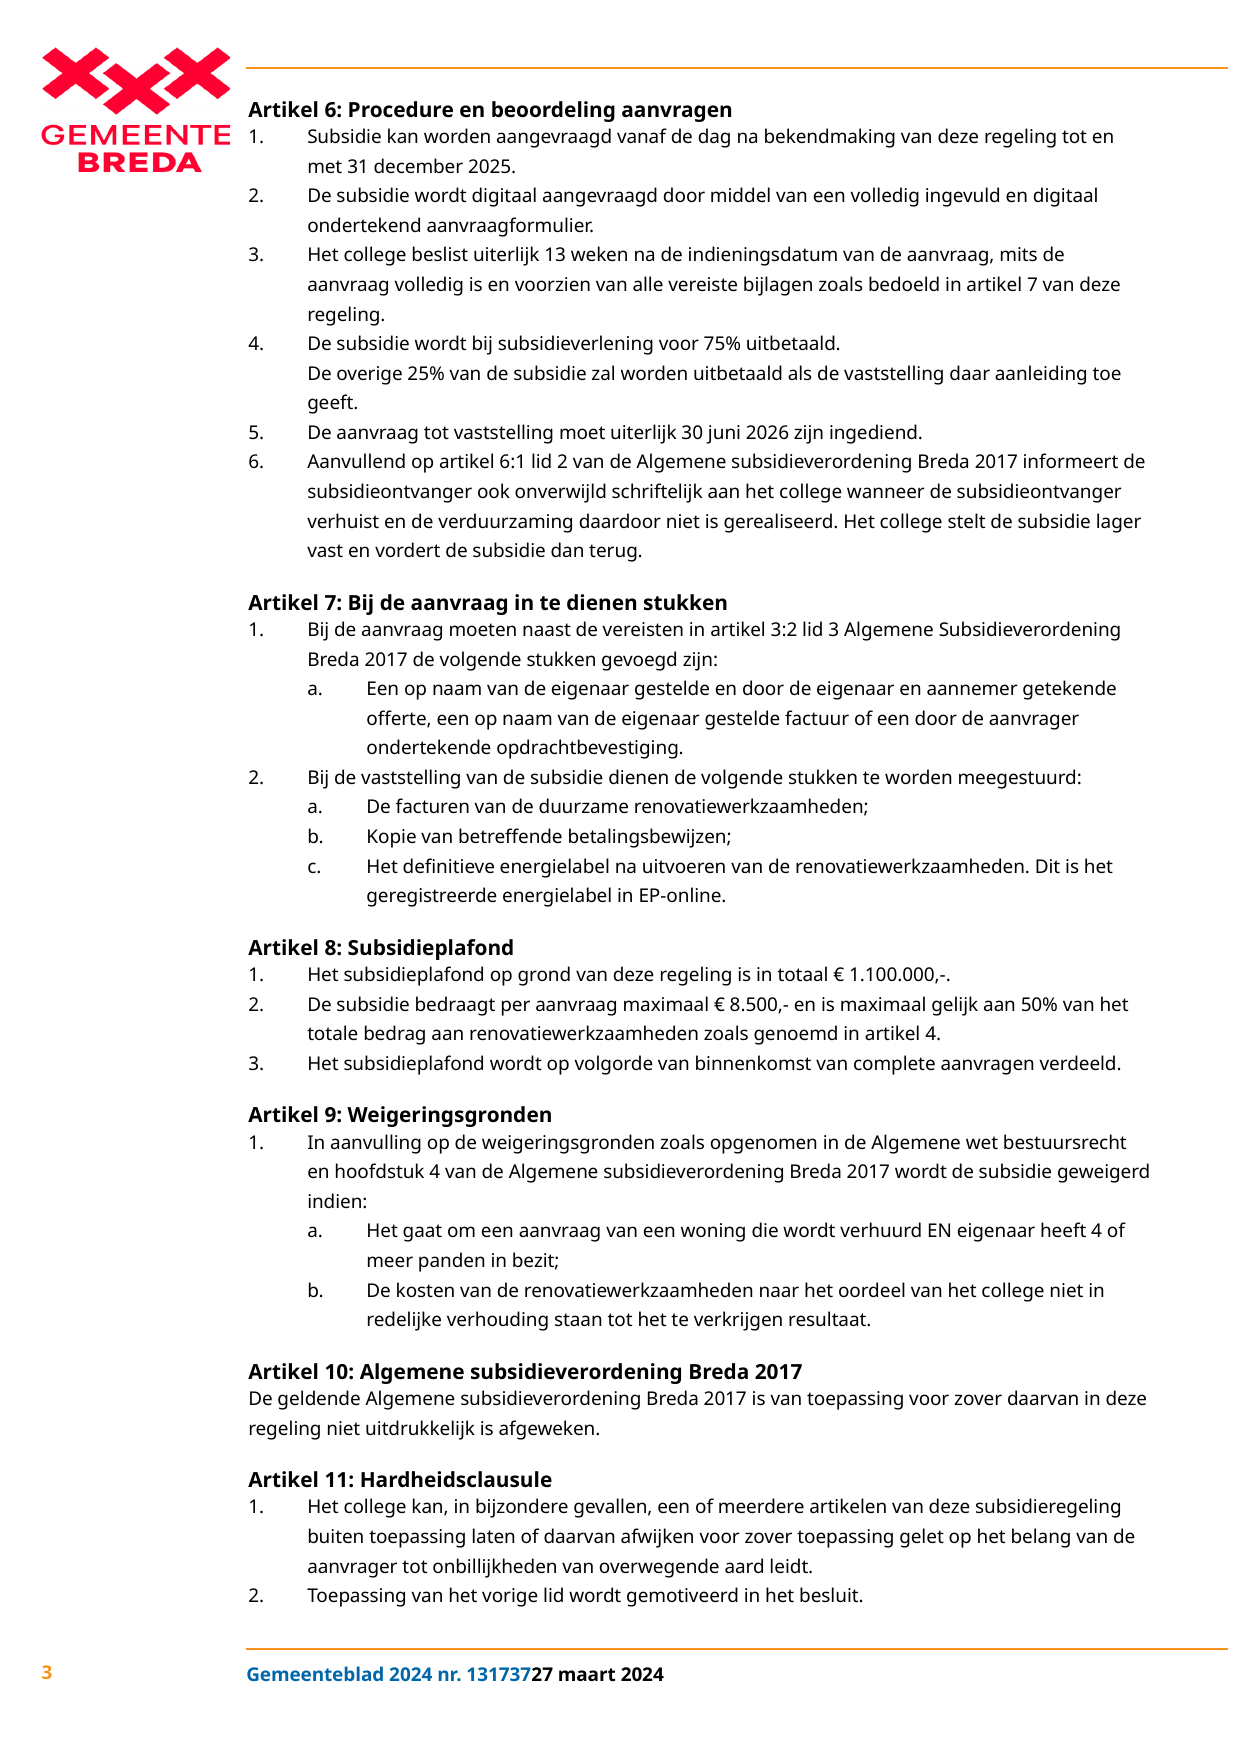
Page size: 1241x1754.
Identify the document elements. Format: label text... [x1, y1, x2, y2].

list De aanvraag tot vaststelling moet uiterlijk 30 juni 2026 zijn ingediend. [248, 419, 1152, 445]
list De subsidie wordt bij subsidieverlening voor 75% uitbetaald. [248, 330, 1152, 356]
list Het subsidieplafond op grond van deze regeling is in totaal € 1.100.000,-. [248, 961, 1152, 987]
text De geldende Algemene subsidieverordening Breda 2017 is van toepassing voor zover daarvan in deze regeling niet uitdrukkelijk is afgeweken. [248, 1385, 1152, 1441]
picture [41, 47, 231, 172]
list De subsidie bedraagt per aanvraag maximaal € 8.500,- en is maximaal gelijk aan 50% van het totale bedrag aan renovatiewerkzaamheden zoals genoemd in artikel 4. [248, 991, 1152, 1046]
list Bij de vaststelling van de subsidie dienen de volgende stukken te worden meegestuurd: [248, 764, 1152, 790]
text Artikel 11: Hardheidsclausule [248, 1465, 1152, 1494]
list Subsidie kan worden aangevraagd vanaf de dag na bekendmaking van deze regeling tot en met 31 december 2025. [248, 123, 1152, 178]
list In aanvulling op de weigeringsgronden zoals opgenomen in de Algemene wet bestuursrecht en hoofdstuk 4 van de Algemene subsidieverordening Breda 2017 wordt de subsidie geweigerd indien: [248, 1129, 1152, 1214]
text Artikel 8: Subsidieplafond [248, 933, 1152, 961]
text Artikel 6: Procedure en beoordeling aanvragen [248, 95, 1152, 123]
list Het gaat om een aanvraag van een woning die wordt verhuurd EN eigenaar heeft 4 of meer panden in bezit; [307, 1218, 1152, 1273]
list Een op naam van de eigenaar gestelde en door de eigenaar en aannemer getekende offerte, een op naam van de eigenaar gestelde factuur of een door de aanvrager ondertekende opdrachtbevestiging. [307, 675, 1152, 760]
list De subsidie wordt digitaal aangevraagd door middel van een volledig ingevuld en digitaal ondertekend aanvraagformulier. [248, 182, 1152, 238]
list De facturen van de duurzame renovatiewerkzaamheden; [307, 794, 1152, 819]
list Toepassing van het vorige lid wordt gemotiveerd in het besluit. [248, 1582, 1152, 1608]
list Het college kan, in bijzondere gevallen, een of meerdere artikelen van deze subsidieregeling buiten toepassing laten of daarvan afwijken voor zover toepassing gelet op het belang van de aanvrager tot onbillijkheden van overwegende aard leidt. [248, 1494, 1152, 1579]
list Bij de aanvraag moeten naast de vereisten in artikel 3:2 lid 3 Algemene Subsidieverordening Breda 2017 de volgende stukken gevoegd zijn: [248, 616, 1152, 672]
text Artikel 10: Algemene subsidieverordening Breda 2017 [248, 1357, 1152, 1385]
text Artikel 7: Bij de aanvraag in te dienen stukken [248, 588, 1152, 616]
list Het definitieve energielabel na uitvoeren van de renovatiewerkzaamheden. Dit is het geregistreerde energielabel in EP-online. [307, 853, 1152, 908]
list Kopie van betreffende betalingsbewijzen; [307, 823, 1152, 849]
list Het college beslist uiterlijk 13 weken na de indieningsdatum van de aanvraag, mits de aanvraag volledig is en voorzien van alle vereiste bijlagen zoals bedoeld in artikel 7 van deze regeling. [248, 242, 1152, 326]
list Aanvullend op artikel 6:1 lid 2 van de Algemene subsidieverordening Breda 2017 informeert de subsidieontvanger ook onverwijld schriftelijk aan het college wanneer de subsidieontvanger verhuist en de verduurzaming daardoor niet is gerealiseerd. Het college stelt de subsidie lager vast en vordert de subsidie dan terug. [248, 449, 1152, 563]
list Het subsidieplafond wordt op volgorde van binnenkomst van complete aanvragen verdeeld. [248, 1050, 1152, 1076]
list De kosten van de renovatiewerkzaamheden naar het oordeel van het college niet in redelijke verhouding staan tot het te verkrijgen resultaat. [307, 1277, 1152, 1332]
list De overige 25% van de subsidie zal worden uitbetaald als de vaststelling daar aanleiding toe geeft. [248, 360, 1152, 415]
text Artikel 9: Weigeringsgronden [248, 1101, 1152, 1129]
